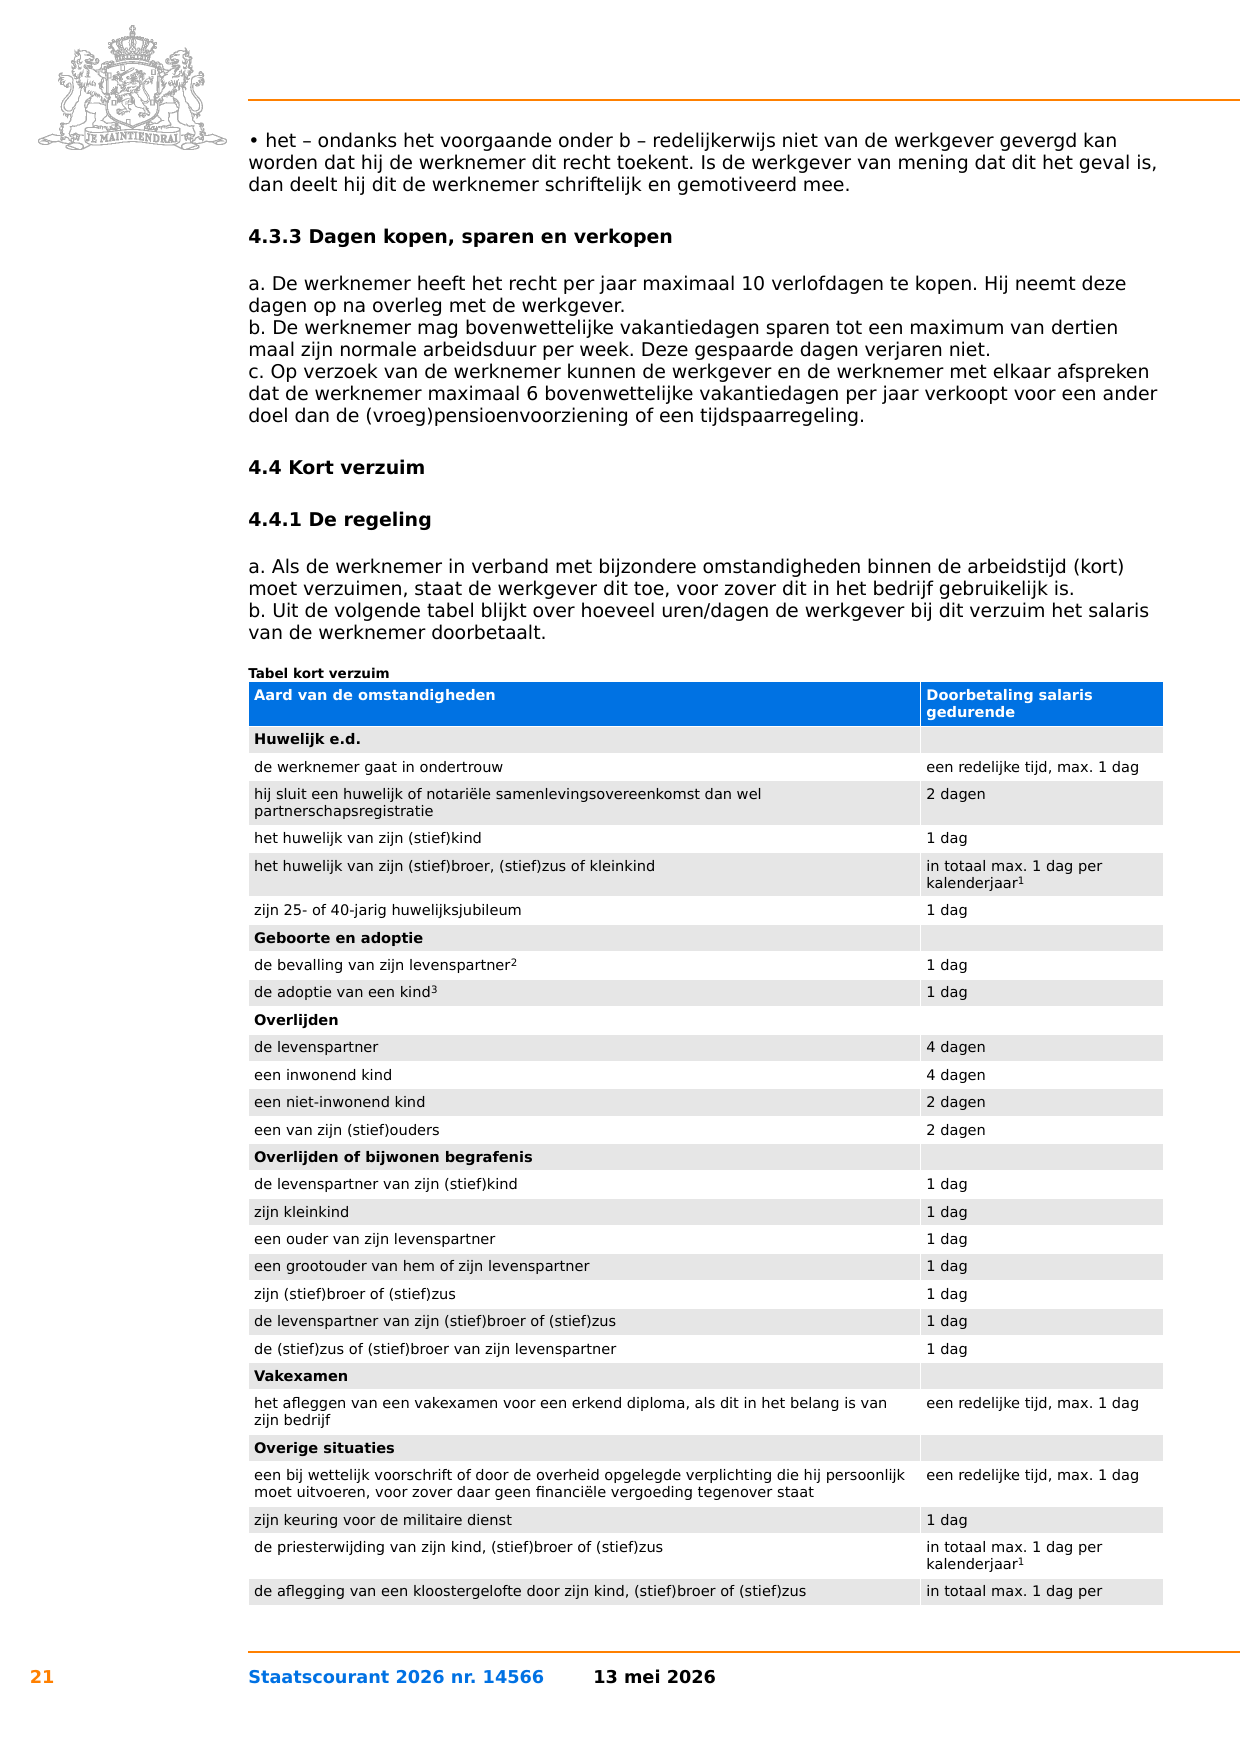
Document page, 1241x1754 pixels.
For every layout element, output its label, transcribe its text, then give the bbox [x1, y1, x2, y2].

table_cell 2 dagen [921, 1089, 1163, 1116]
table_cell het huwelijk van zijn (stief)kind [249, 826, 920, 852]
table_cell Aard van de omstandigheden [249, 682, 920, 726]
table_cell de adoptie van een kind3 [249, 980, 920, 1006]
table_header Tabel kort verzuim [248, 665, 1163, 681]
table_cell 1 dag [921, 1254, 1163, 1280]
table_cell hij sluit een huwelijk of notariële samenlevingsovereenkomst dan wel partnerschapsregistratie [249, 781, 920, 825]
table_cell 1 dag [921, 1199, 1163, 1225]
text a. Als de werknemer in verband met bijzondere omstandigheden binnen de arbeidstijd (kort) moet verzuimen, staat de werkgever dit toe, voor zover dit in het bedrijf gebruikelijk is. [248, 556, 1163, 599]
table_cell zijn keuring voor de militaire dienst [249, 1507, 920, 1533]
table_cell het afleggen van een vakexamen voor een erkend diploma, als dit in het belang is van zijn bedrijf [249, 1391, 920, 1434]
table_cell Vakexamen [249, 1363, 920, 1389]
table_cell Huwelijk e.d. [249, 727, 920, 753]
table_cell de aflegging van een kloostergelofte door zijn kind, (stief)broer of (stief)zus [249, 1579, 920, 1605]
table_cell de priesterwijding van zijn kind, (stief)broer of (stief)zus [249, 1534, 920, 1577]
table_cell 1 dag [921, 1507, 1163, 1533]
table_cell de levenspartner van zijn (stief)broer of (stief)zus [249, 1309, 920, 1335]
text b. De werknemer mag bovenwettelijke vakantiedagen sparen tot een maximum van dertien maal zijn normale arbeidsduur per week. Deze gespaarde dagen verjaren niet. [248, 317, 1163, 361]
table_cell 2 dagen [921, 781, 1163, 825]
table_cell een ouder van zijn levenspartner [249, 1226, 920, 1253]
table_cell [921, 1435, 1163, 1461]
table_cell 1 dag [921, 1309, 1163, 1335]
table_cell de werknemer gaat in ondertrouw [249, 754, 920, 780]
table_cell 4 dagen [921, 1035, 1163, 1061]
table_cell in totaal max. 1 dag per kalenderjaar1 [921, 853, 1163, 896]
table_cell Doorbetaling salaris gedurende [921, 682, 1163, 726]
table_cell 1 dag [921, 898, 1163, 924]
table_cell 1 dag [921, 952, 1163, 979]
table_cell in totaal max. 1 dag per [921, 1579, 1163, 1605]
table_cell Geboorte en adoptie [249, 925, 920, 951]
table_cell Overlijden [249, 1007, 920, 1033]
table_cell een bij wettelijk voorschrift of door de overheid opgelegde verplichting die hij persoonlijk moet uitvoeren, voor zover daar geen financiële vergoeding tegenover staat [249, 1463, 920, 1506]
table_cell een niet-inwonend kind [249, 1089, 920, 1116]
text b. Uit de volgende tabel blijkt over hoeveel uren/dagen de werkgever bij dit verzuim het salaris van de werknemer doorbetaalt. [248, 599, 1163, 643]
table_cell een inwonend kind [249, 1062, 920, 1088]
subtitle 4.4 Kort verzuim [248, 457, 1163, 479]
text • het – ondanks het voorgaande onder b – redelijkerwijs niet van de werkgever gevergd kan worden dat hij de werknemer dit recht toekent. Is de werkgever van mening dat dit het geval is, dan deelt hij dit de werknemer schriftelijk en gemotiveerd mee. [248, 130, 1163, 196]
table_cell [921, 925, 1163, 951]
table_cell [921, 1363, 1163, 1389]
table_cell 1 dag [921, 1171, 1163, 1198]
table_cell de (stief)zus of (stief)broer van zijn levenspartner [249, 1336, 920, 1362]
table_cell een redelijke tijd, max. 1 dag [921, 1463, 1163, 1506]
table_cell [921, 727, 1163, 753]
table_cell de levenspartner van zijn (stief)kind [249, 1171, 920, 1198]
table_cell een grootouder van hem of zijn levenspartner [249, 1254, 920, 1280]
table_cell 1 dag [921, 1336, 1163, 1362]
table_cell [921, 1007, 1163, 1033]
table_cell een redelijke tijd, max. 1 dag [921, 754, 1163, 780]
table_cell het huwelijk van zijn (stief)broer, (stief)zus of kleinkind [249, 853, 920, 896]
picture [38, 25, 227, 150]
text a. De werknemer heeft het recht per jaar maximaal 10 verlofdagen te kopen. Hij neemt deze dagen op na overleg met de werkgever. [248, 273, 1163, 317]
table_cell de bevalling van zijn levenspartner2 [249, 952, 920, 979]
subtitle 4.4.1 De regeling [248, 509, 1163, 531]
table_cell 1 dag [921, 980, 1163, 1006]
table_cell 1 dag [921, 1226, 1163, 1253]
table_cell in totaal max. 1 dag per kalenderjaar1 [921, 1534, 1163, 1577]
table_cell zijn 25- of 40-jarig huwelijksjubileum [249, 898, 920, 924]
table_cell 1 dag [921, 1281, 1163, 1307]
table_cell 1 dag [921, 826, 1163, 852]
table_cell de levenspartner [249, 1035, 920, 1061]
subtitle 4.3.3 Dagen kopen, sparen en verkopen [248, 226, 1163, 248]
table_cell zijn (stief)broer of (stief)zus [249, 1281, 920, 1307]
table_cell 4 dagen [921, 1062, 1163, 1088]
table_cell Overlijden of bijwonen begrafenis [249, 1144, 920, 1170]
table_cell [921, 1144, 1163, 1170]
table_cell een van zijn (stief)ouders [249, 1117, 920, 1143]
table_cell 2 dagen [921, 1117, 1163, 1143]
text c. Op verzoek van de werknemer kunnen de werkgever en de werknemer met elkaar afspreken dat de werknemer maximaal 6 bovenwettelijke vakantiedagen per jaar verkoopt voor een ander doel dan de (vroeg)pensioenvoorziening of een tijdspaarregeling. [248, 361, 1163, 427]
table_cell Overige situaties [249, 1435, 920, 1461]
table_cell een redelijke tijd, max. 1 dag [921, 1391, 1163, 1434]
table_cell zijn kleinkind [249, 1199, 920, 1225]
